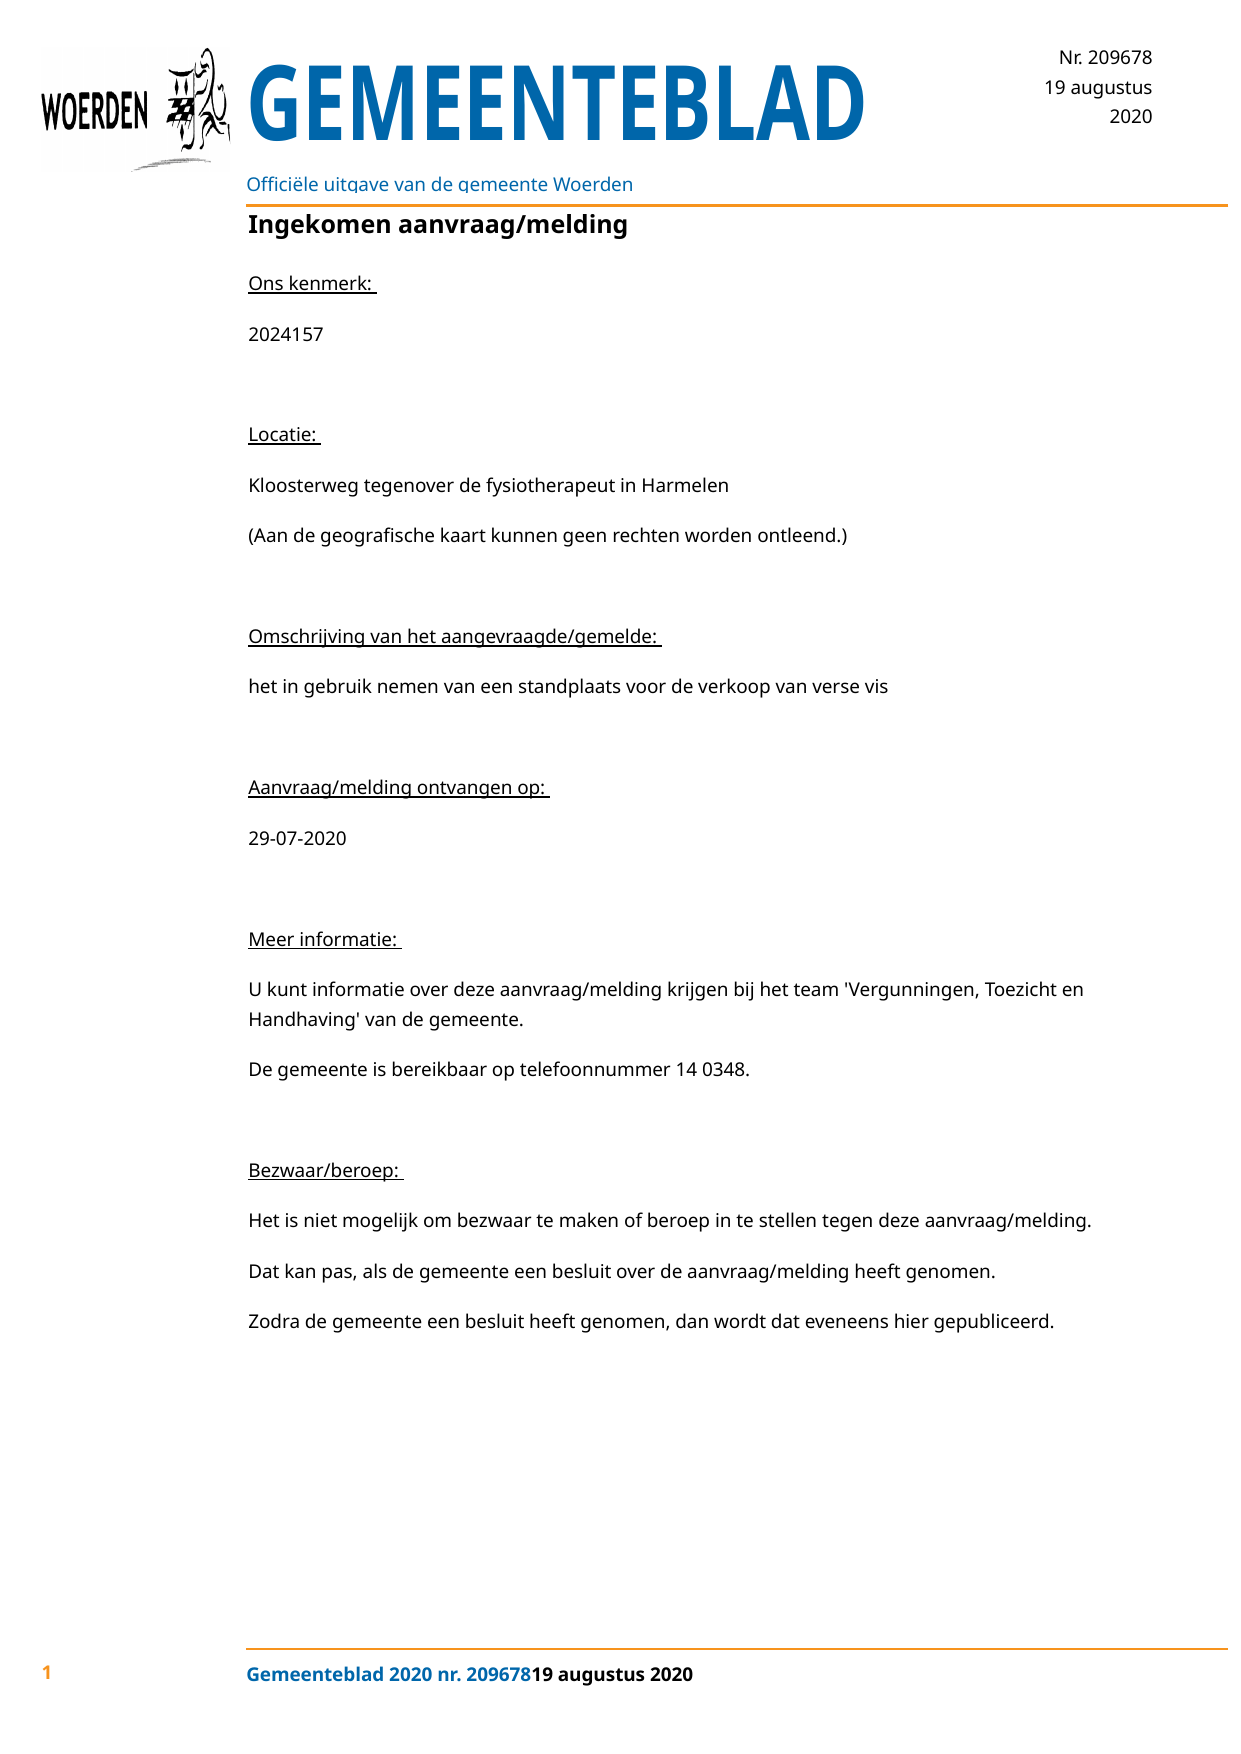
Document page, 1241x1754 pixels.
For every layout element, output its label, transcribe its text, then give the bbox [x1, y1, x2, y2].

text Omschrijving van het aangevraagde/gemelde: [248, 623, 1152, 649]
text Kloosterweg tegenover de fysiotherapeut in Harmelen [248, 472, 1152, 498]
text Het is niet mogelijk om bezwaar te maken of beroep in te stellen tegen deze aanvraag/melding. [248, 1207, 1152, 1233]
text Ons kenmerk: [248, 270, 1152, 296]
text De gemeente is bereikbaar op telefoonnummer 14 0348. [248, 1056, 1152, 1082]
text 29-07-2020 [248, 825, 1152, 851]
text U kunt informatie over deze aanvraag/melding krijgen bij het team 'Vergunningen, Toezicht en Handhaving' van de gemeente. [248, 976, 1152, 1031]
picture [41, 47, 231, 172]
text Meer informatie: [248, 926, 1152, 951]
text Dat kan pas, als de gemeente een besluit over de aanvraag/melding heeft genomen. [248, 1258, 1152, 1283]
text Ingekomen aanvraag/melding [248, 207, 1152, 241]
text Locatie: [248, 422, 1152, 447]
text Bezwaar/beroep: [248, 1157, 1152, 1183]
text 2024157 [248, 321, 1152, 346]
text Zodra de gemeente een besluit heeft genomen, dan wordt dat eveneens hier gepubliceerd. [248, 1308, 1152, 1334]
text Aanvraag/melding ontvangen op: [248, 774, 1152, 800]
text het in gebruik nemen van een standplaats voor de verkoop van verse vis [248, 674, 1152, 699]
text (Aan de geografische kaart kunnen geen rechten worden ontleend.) [248, 522, 1152, 548]
